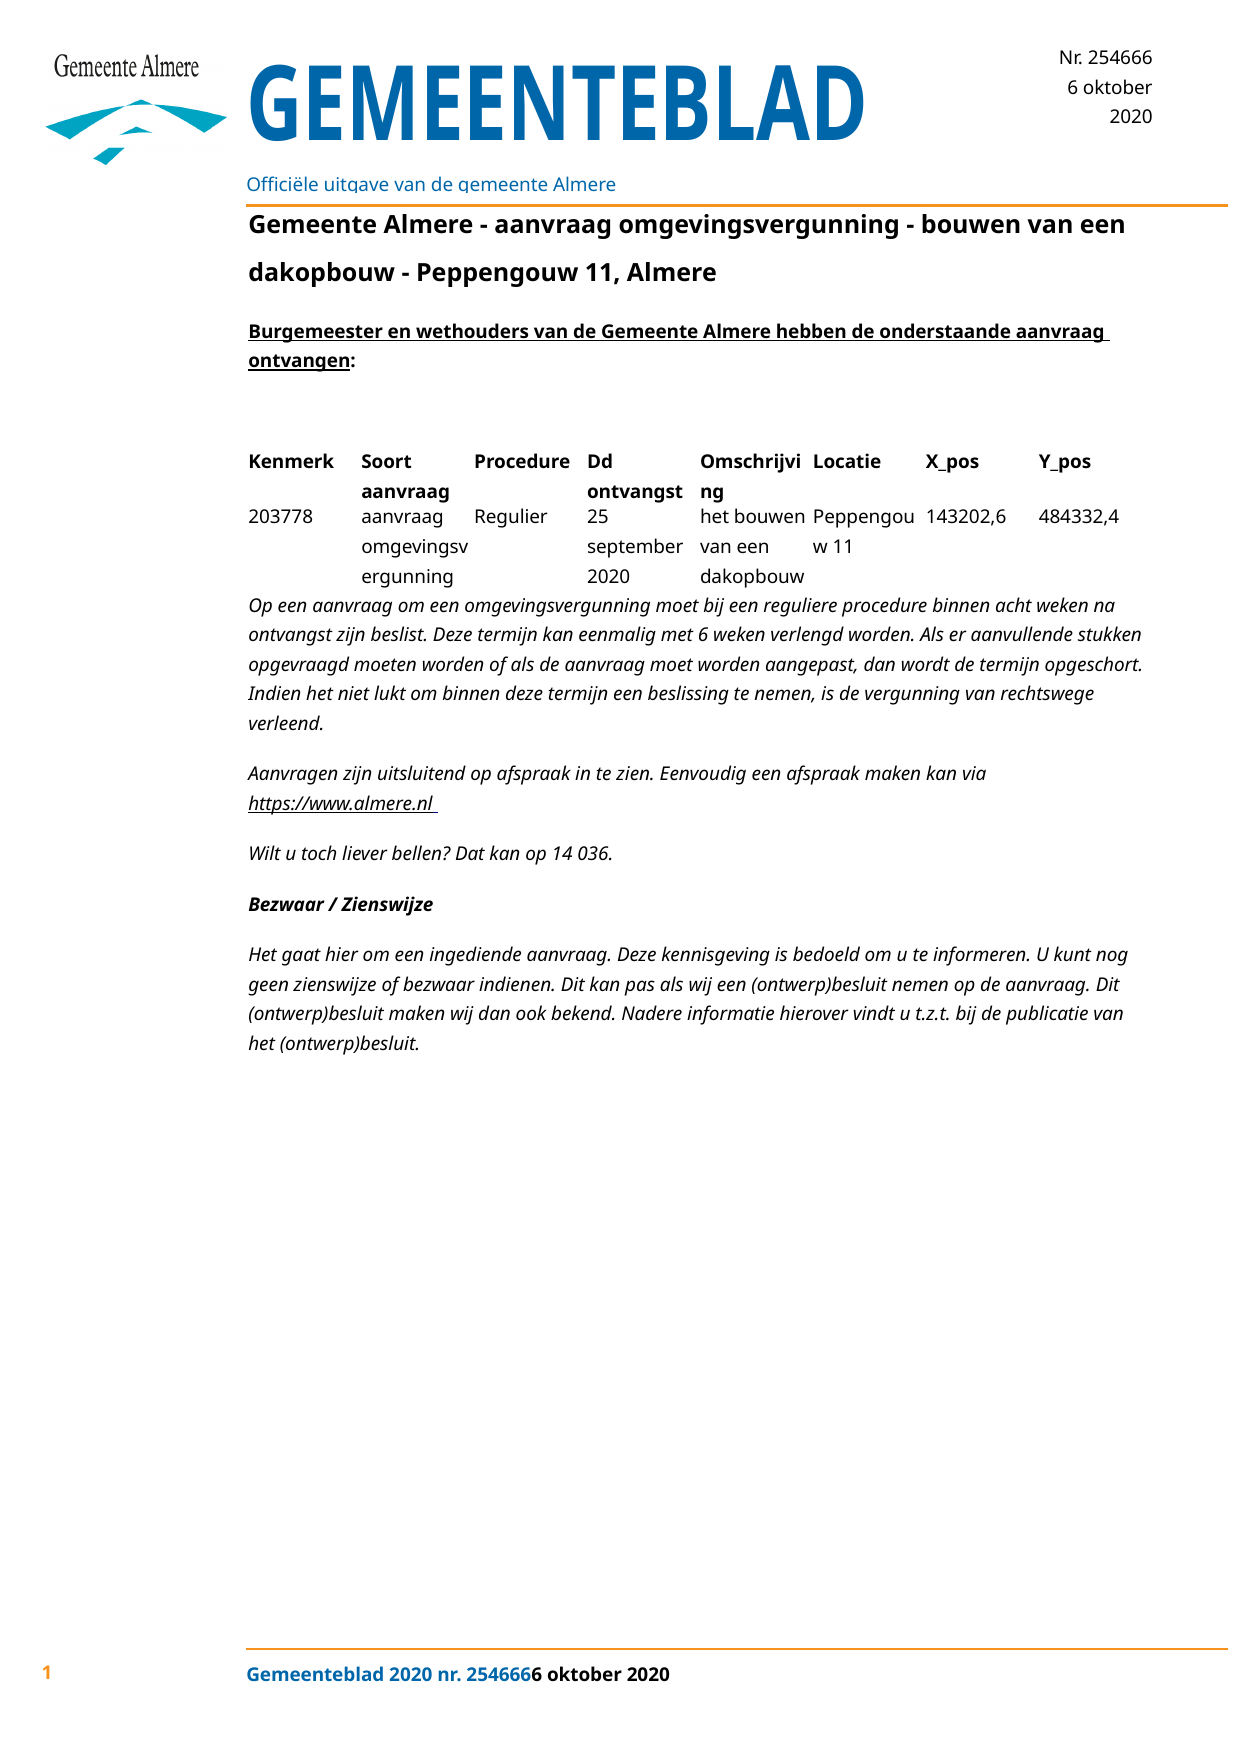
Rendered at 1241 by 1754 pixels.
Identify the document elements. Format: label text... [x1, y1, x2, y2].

table_header Procedure [474, 449, 587, 504]
text Burgemeester en wethouders van de Gemeente Almere hebben de onderstaande aanvraag ontvangen: [248, 318, 1152, 373]
table_header Locatie [813, 449, 926, 504]
table_header Soort aanvraag [361, 449, 474, 504]
table_cell Peppengouw 11 [813, 504, 926, 589]
table_cell het bouwen van een dakopbouw [700, 504, 813, 589]
table_header Omschrijving [700, 449, 813, 504]
table_cell 25 september 2020 [587, 504, 700, 589]
table_header Dd ontvangst [587, 449, 700, 504]
text Op een aanvraag om een omgevingsvergunning moet bij een reguliere procedure binnen acht weken na ontvangst zijn beslist. Deze termijn kan eenmalig met 6 weken verlengd worden. Als er aanvullende stukken opgevraagd moeten worden of als de aanvraag moet worden aangepast, dan wordt de termijn opgeschort. Indien het niet lukt om binnen deze termijn een beslissing te nemen, is de vergunning van rechtswege verleend. [248, 592, 1152, 736]
picture [41, 47, 231, 172]
table_header Y_pos [1039, 449, 1152, 504]
text Gemeente Almere - aanvraag omgevingsvergunning - bouwen van een dakopbouw - Peppengouw 11, Almere [248, 207, 1152, 288]
table_cell 203778 [248, 504, 361, 589]
text Bezwaar / Zienswijze [248, 891, 1152, 917]
table_cell 484332,4 [1039, 504, 1152, 589]
table_cell Regulier [474, 504, 587, 589]
table_cell aanvraag omgevingsvergunning [361, 504, 474, 589]
table_cell 143202,6 [926, 504, 1038, 589]
text Wilt u toch liever bellen? Dat kan op 14 036. [248, 841, 1152, 866]
table_header X_pos [926, 449, 1038, 504]
table_header Kenmerk [248, 449, 361, 504]
text Aanvragen zijn uitsluitend op afspraak in te zien. Eenvoudig een afspraak maken kan via https://www.almere.nl [248, 761, 1152, 816]
text Het gaat hier om een ingediende aanvraag. Deze kennisgeving is bedoeld om u te informeren. U kunt nog geen zienswijze of bezwaar indienen. Dit kan pas als wij een (ontwerp)besluit nemen op de aanvraag. Dit (ontwerp)besluit maken wij dan ook bekend. Nadere informatie hierover vindt u t.z.t. bij de publicatie van het (ontwerp)besluit. [248, 941, 1152, 1056]
